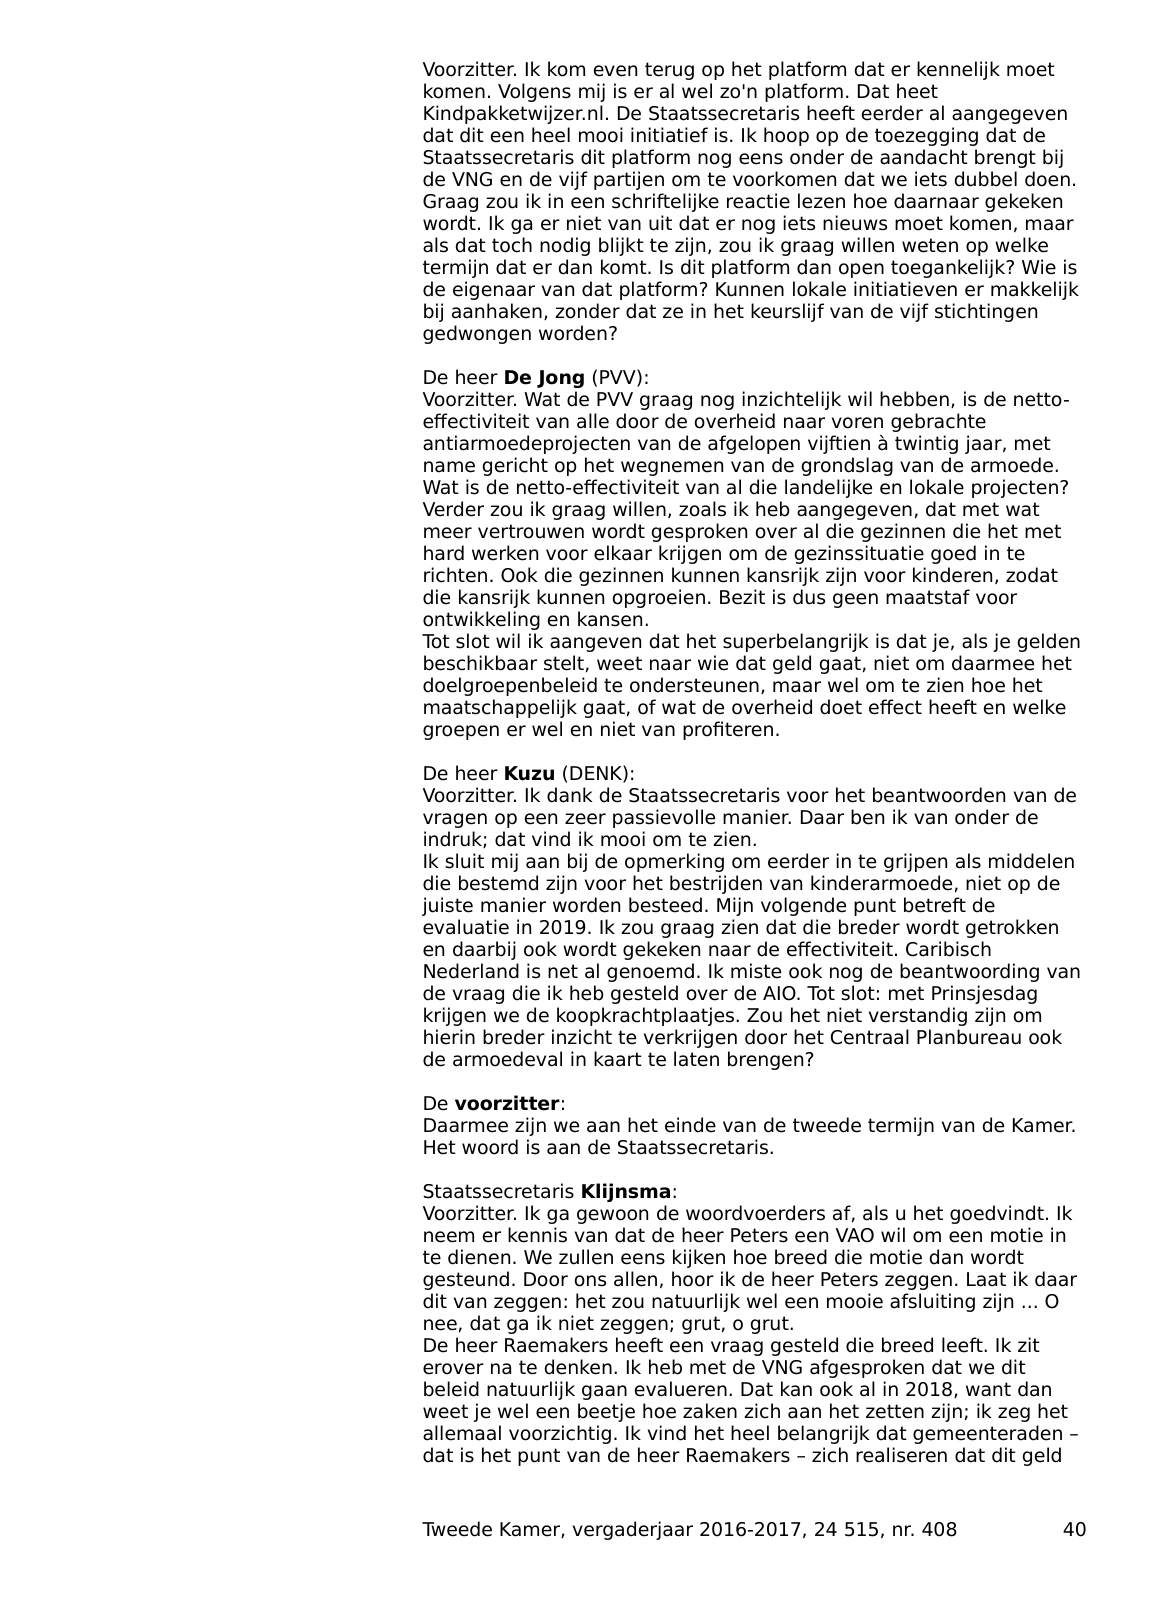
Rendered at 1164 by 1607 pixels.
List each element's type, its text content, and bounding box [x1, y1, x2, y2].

text Staatssecretaris Klijnsma: [422, 1181, 1087, 1203]
text De heer Raemakers heeft een vraag gesteld die breed leeft. Ik zit erover na te denken. Ik heb met de VNG afgesproken dat we dit beleid natuurlijk gaan evalueren. Dat kan ook al in 2018, want dan weet je wel een beetje hoe zaken zich aan het zetten zijn; ik zeg het allemaal voorzichtig. Ik vind het heel belangrijk dat gemeenteraden – dat is het punt van de heer Raemakers – zich realiseren dat dit geld [422, 1335, 1087, 1467]
text De heer Kuzu (DENK): [422, 763, 1087, 785]
text De heer De Jong (PVV): [422, 367, 1087, 389]
text Voorzitter. Wat de PVV graag nog inzichtelijk wil hebben, is de netto-effectiviteit van alle door de overheid naar voren gebrachte antiarmoedeprojecten van de afgelopen vijftien à twintig jaar, met name gericht op het wegnemen van de grondslag van de armoede. Wat is de netto-effectiviteit van al die landelijke en lokale projecten? [422, 389, 1087, 499]
text Tot slot wil ik aangeven dat het superbelangrijk is dat je, als je gelden beschikbaar stelt, weet naar wie dat geld gaat, niet om daarmee het doelgroepenbeleid te ondersteunen, maar wel om te zien hoe het maatschappelijk gaat, of wat de overheid doet effect heeft en welke groepen er wel en niet van profiteren. [422, 631, 1087, 741]
text De voorzitter: [422, 1093, 1087, 1115]
text Voorzitter. Ik kom even terug op het platform dat er kennelijk moet komen. Volgens mij is er al wel zo'n platform. Dat heet Kindpakketwijzer.nl. De Staatssecretaris heeft eerder al aangegeven dat dit een heel mooi initiatief is. Ik hoop op de toezegging dat de Staatssecretaris dit platform nog eens onder de aandacht brengt bij de VNG en de vijf partijen om te voorkomen dat we iets dubbel doen. Graag zou ik in een schriftelijke reactie lezen hoe daarnaar gekeken wordt. Ik ga er niet van uit dat er nog iets nieuws moet komen, maar als dat toch nodig blijkt te zijn, zou ik graag willen weten op welke termijn dat er dan komt. Is dit platform dan open toegankelijk? Wie is de eigenaar van dat platform? Kunnen lokale initiatieven er makkelijk bij aanhaken, zonder dat ze in het keurslijf van de vijf stichtingen gedwongen worden? [422, 59, 1087, 345]
text Voorzitter. Ik ga gewoon de woordvoerders af, als u het goedvindt. Ik neem er kennis van dat de heer Peters een VAO wil om een motie in te dienen. We zullen eens kijken hoe breed die motie dan wordt gesteund. Door ons allen, hoor ik de heer Peters zeggen. Laat ik daar dit van zeggen: het zou natuurlijk wel een mooie afsluiting zijn ... O nee, dat ga ik niet zeggen; grut, o grut. [422, 1203, 1087, 1335]
text Verder zou ik graag willen, zoals ik heb aangegeven, dat met wat meer vertrouwen wordt gesproken over al die gezinnen die het met hard werken voor elkaar krijgen om de gezinssituatie goed in te richten. Ook die gezinnen kunnen kansrijk zijn voor kinderen, zodat die kansrijk kunnen opgroeien. Bezit is dus geen maatstaf voor ontwikkeling en kansen. [422, 499, 1087, 631]
text Voorzitter. Ik dank de Staatssecretaris voor het beantwoorden van de vragen op een zeer passievolle manier. Daar ben ik van onder de indruk; dat vind ik mooi om te zien. [422, 785, 1087, 851]
text Daarmee zijn we aan het einde van de tweede termijn van de Kamer. Het woord is aan de Staatssecretaris. [422, 1115, 1087, 1159]
text Ik sluit mij aan bij de opmerking om eerder in te grijpen als middelen die bestemd zijn voor het bestrijden van kinderarmoede, niet op de juiste manier worden besteed. Mijn volgende punt betreft de evaluatie in 2019. Ik zou graag zien dat die breder wordt getrokken en daarbij ook wordt gekeken naar de effectiviteit. Caribisch Nederland is net al genoemd. Ik miste ook nog de beantwoording van de vraag die ik heb gesteld over de AIO. Tot slot: met Prinsjesdag krijgen we de koopkrachtplaatjes. Zou het niet verstandig zijn om hierin breder inzicht te verkrijgen door het Centraal Planbureau ook de armoedeval in kaart te laten brengen? [422, 851, 1087, 1071]
